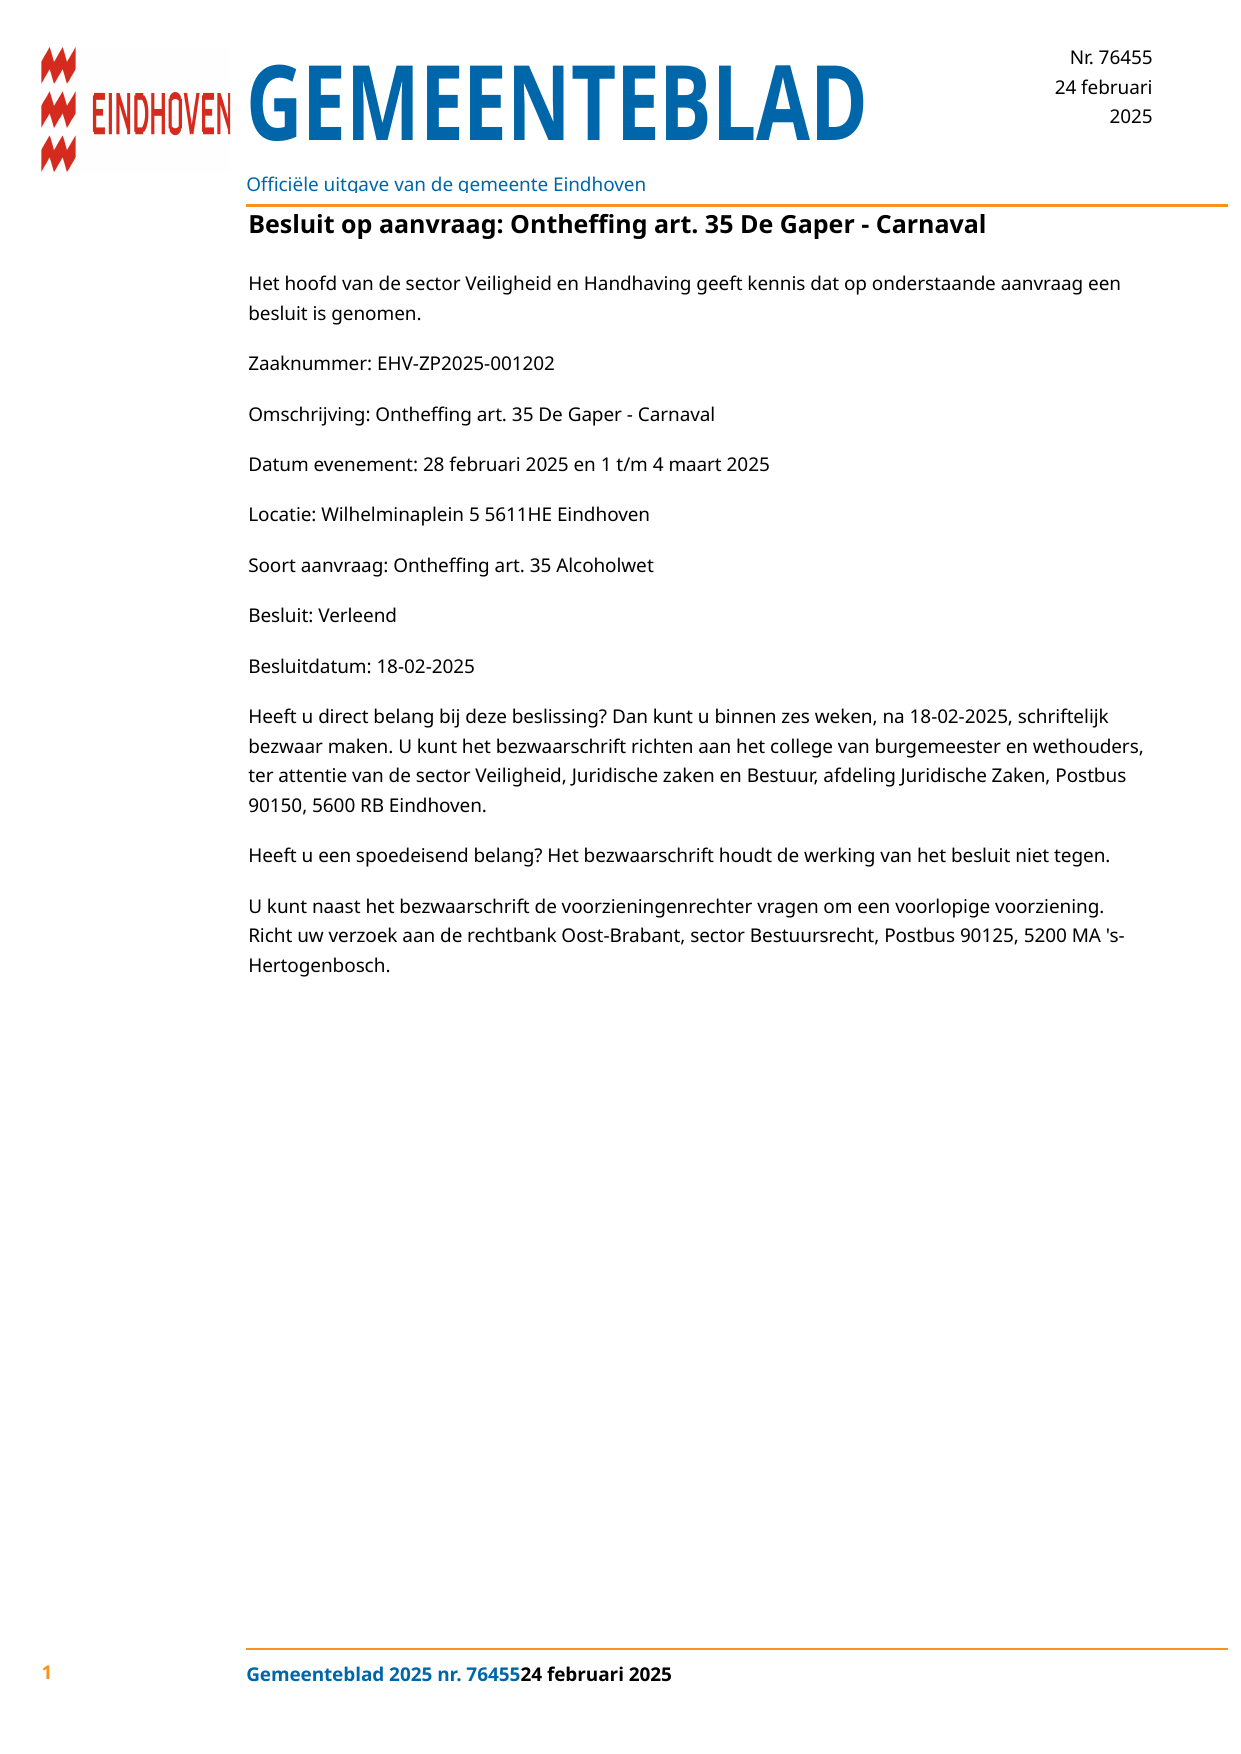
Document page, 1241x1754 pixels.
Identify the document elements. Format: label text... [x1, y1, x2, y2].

text U kunt naast het bezwaarschrift de voorzieningenrechter vragen om een voorlopige voorziening. Richt uw verzoek aan de rechtbank Oost-Brabant, sector Bestuursrecht, Postbus 90125, 5200 MA 's-Hertogenbosch. [248, 893, 1152, 978]
text Besluit: Verleend [248, 602, 1152, 628]
picture [41, 47, 231, 172]
text Besluit op aanvraag: Ontheffing art. 35 De Gaper - Carnaval [248, 207, 1152, 241]
text Datum evenement: 28 februari 2025 en 1 t/m 4 maart 2025 [248, 451, 1152, 477]
text Besluitdatum: 18-02-2025 [248, 653, 1152, 678]
text Omschrijving: Ontheffing art. 35 De Gaper - Carnaval [248, 401, 1152, 426]
text Locatie: Wilhelminaplein 5 5611HE Eindhoven [248, 502, 1152, 527]
text Heeft u direct belang bij deze beslissing? Dan kunt u binnen zes weken, na 18-02-2025, schriftelijk bezwaar maken. U kunt het bezwaarschrift richten aan het college van burgemeester en wethouders, ter attentie van de sector Veiligheid, Juridische zaken en Bestuur, afdeling Juridische Zaken, Postbus 90150, 5600 RB Eindhoven. [248, 703, 1152, 818]
text Soort aanvraag: Ontheffing art. 35 Alcoholwet [248, 552, 1152, 578]
text Heeft u een spoedeisend belang? Het bezwaarschrift houdt de werking van het besluit niet tegen. [248, 842, 1152, 868]
text Zaaknummer: EHV-ZP2025-001202 [248, 350, 1152, 376]
text Het hoofd van de sector Veiligheid en Handhaving geeft kennis dat op onderstaande aanvraag een besluit is genomen. [248, 270, 1152, 326]
